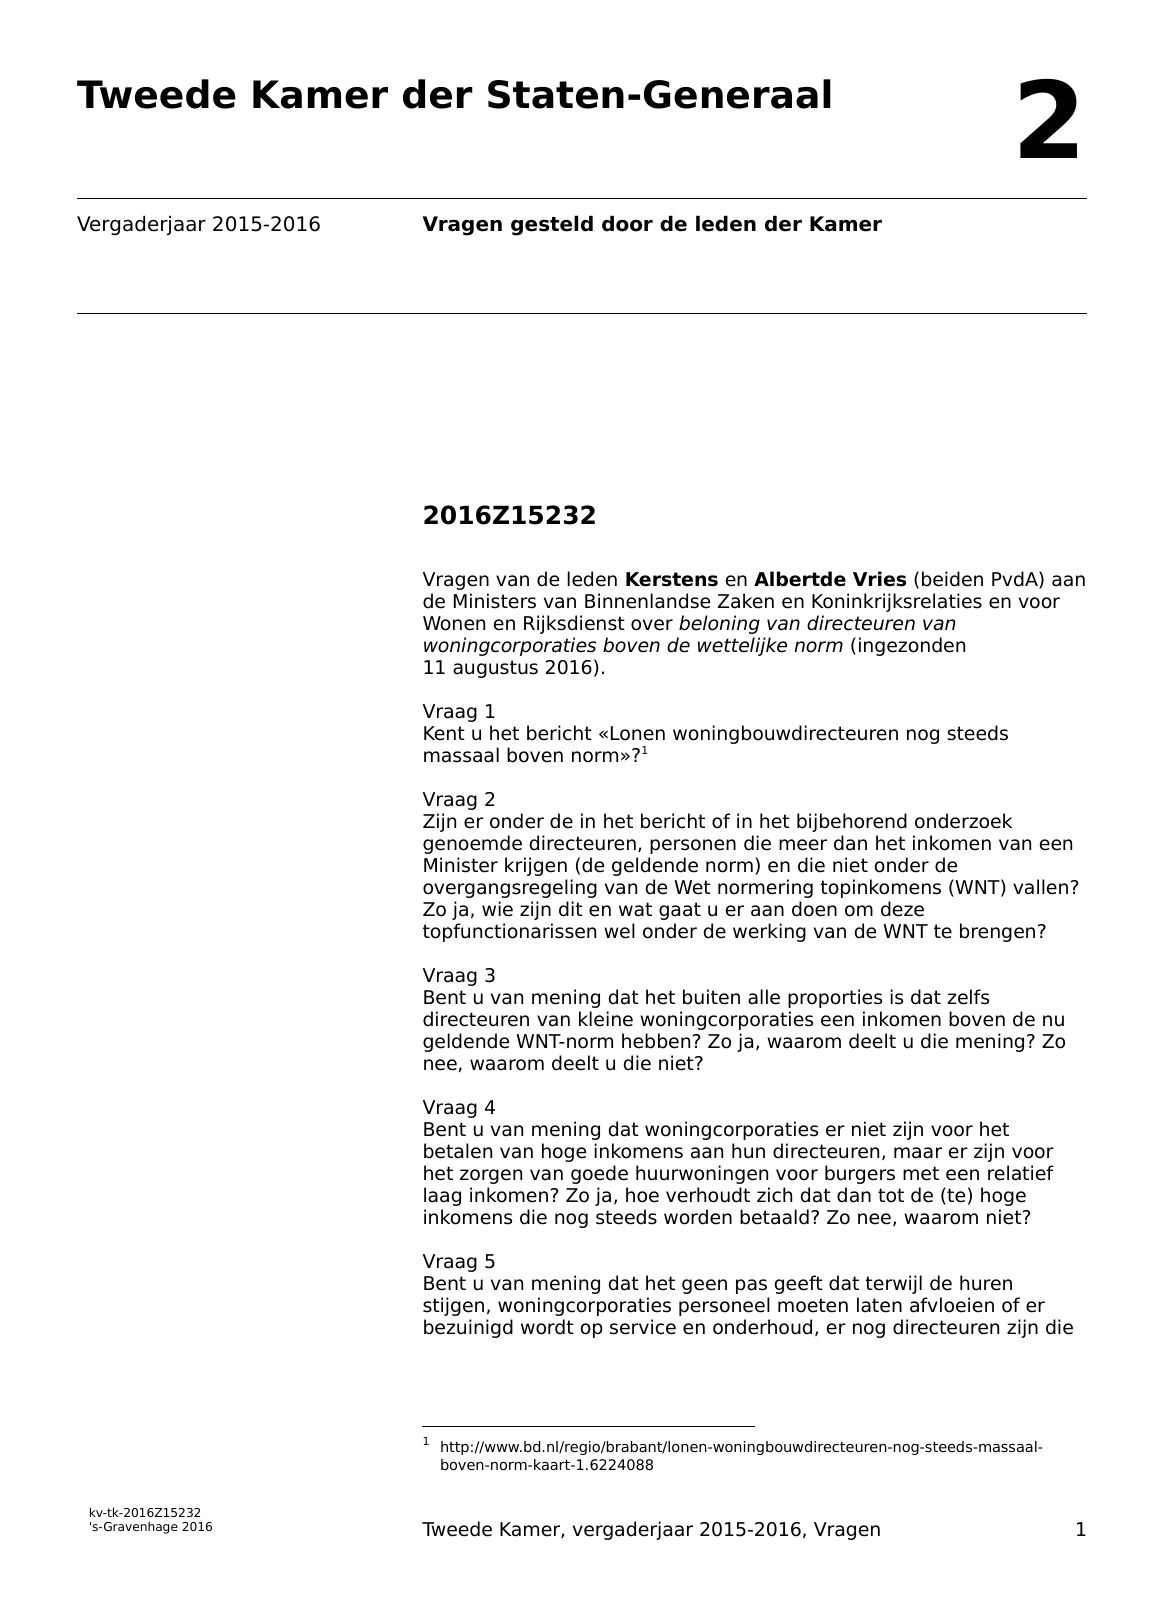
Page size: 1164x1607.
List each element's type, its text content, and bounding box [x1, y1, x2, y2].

text Vragen van de leden Kerstens en Albertde Vries (beiden PvdA) aan de Ministers van Binnenlandse Zaken en Koninkrijksrelaties en voor Wonen en Rijksdienst over beloning van directeuren van woningcorporaties boven de wettelijke norm (ingezonden 11 augustus 2016). [422, 569, 1087, 679]
text Bent u van mening dat het geen pas geeft dat terwijl de huren stijgen, woningcorporaties personeel moeten laten afvloeien of er bezuinigd wordt op service en onderhoud, er nog directeuren zijn die [422, 1273, 1087, 1339]
text Kent u het bericht «Lonen woningbouwdirecteuren nog steeds massaal boven norm»? [422, 723, 1087, 767]
text Vraag 1 [422, 701, 1087, 723]
text kv-tk-2016Z15232 [88, 1506, 323, 1520]
table_header 2 [886, 59, 1087, 198]
text Vraag 2 [422, 789, 1087, 811]
table_cell Vragen gesteld door de leden der Kamer [422, 199, 1087, 313]
text 's-Gravenhage 2016 [88, 1520, 323, 1534]
table_cell Vergaderjaar 2015-2016 [77, 199, 422, 313]
text Bent u van mening dat het buiten alle proporties is dat zelfs directeuren van kleine woningcorporaties een inkomen boven de nu geldende WNT-norm hebben? Zo ja, waarom deelt u die mening? Zo nee, waarom deelt u die niet? [422, 987, 1087, 1075]
text 2016Z15232 [422, 501, 1087, 531]
text Bent u van mening dat woningcorporaties er niet zijn voor het betalen van hoge inkomens aan hun directeuren, maar er zijn voor het zorgen van goede huurwoningen voor burgers met een relatief laag inkomen? Zo ja, hoe verhoudt zich dat dan tot de (te) hoge inkomens die nog steeds worden betaald? Zo nee, waarom niet? [422, 1119, 1087, 1229]
table_header Tweede Kamer der Staten-Generaal [77, 59, 886, 198]
text http://www.bd.nl/regio/brabant/lonen-woningbouwdirecteuren-nog-steeds-massaal-boven-norm-kaart-1.6224088 [422, 1435, 1087, 1474]
text Vraag 3 [422, 965, 1087, 987]
text Vraag 5 [422, 1251, 1087, 1273]
text Zijn er onder de in het bericht of in het bijbehorend onderzoek genoemde directeuren, personen die meer dan het inkomen van een Minister krijgen (de geldende norm) en die niet onder de overgangsregeling van de Wet normering topinkomens (WNT) vallen? Zo ja, wie zijn dit en wat gaat u er aan doen om deze topfunctionarissen wel onder de werking van de WNT te brengen? [422, 811, 1087, 943]
text Vraag 4 [422, 1097, 1087, 1119]
